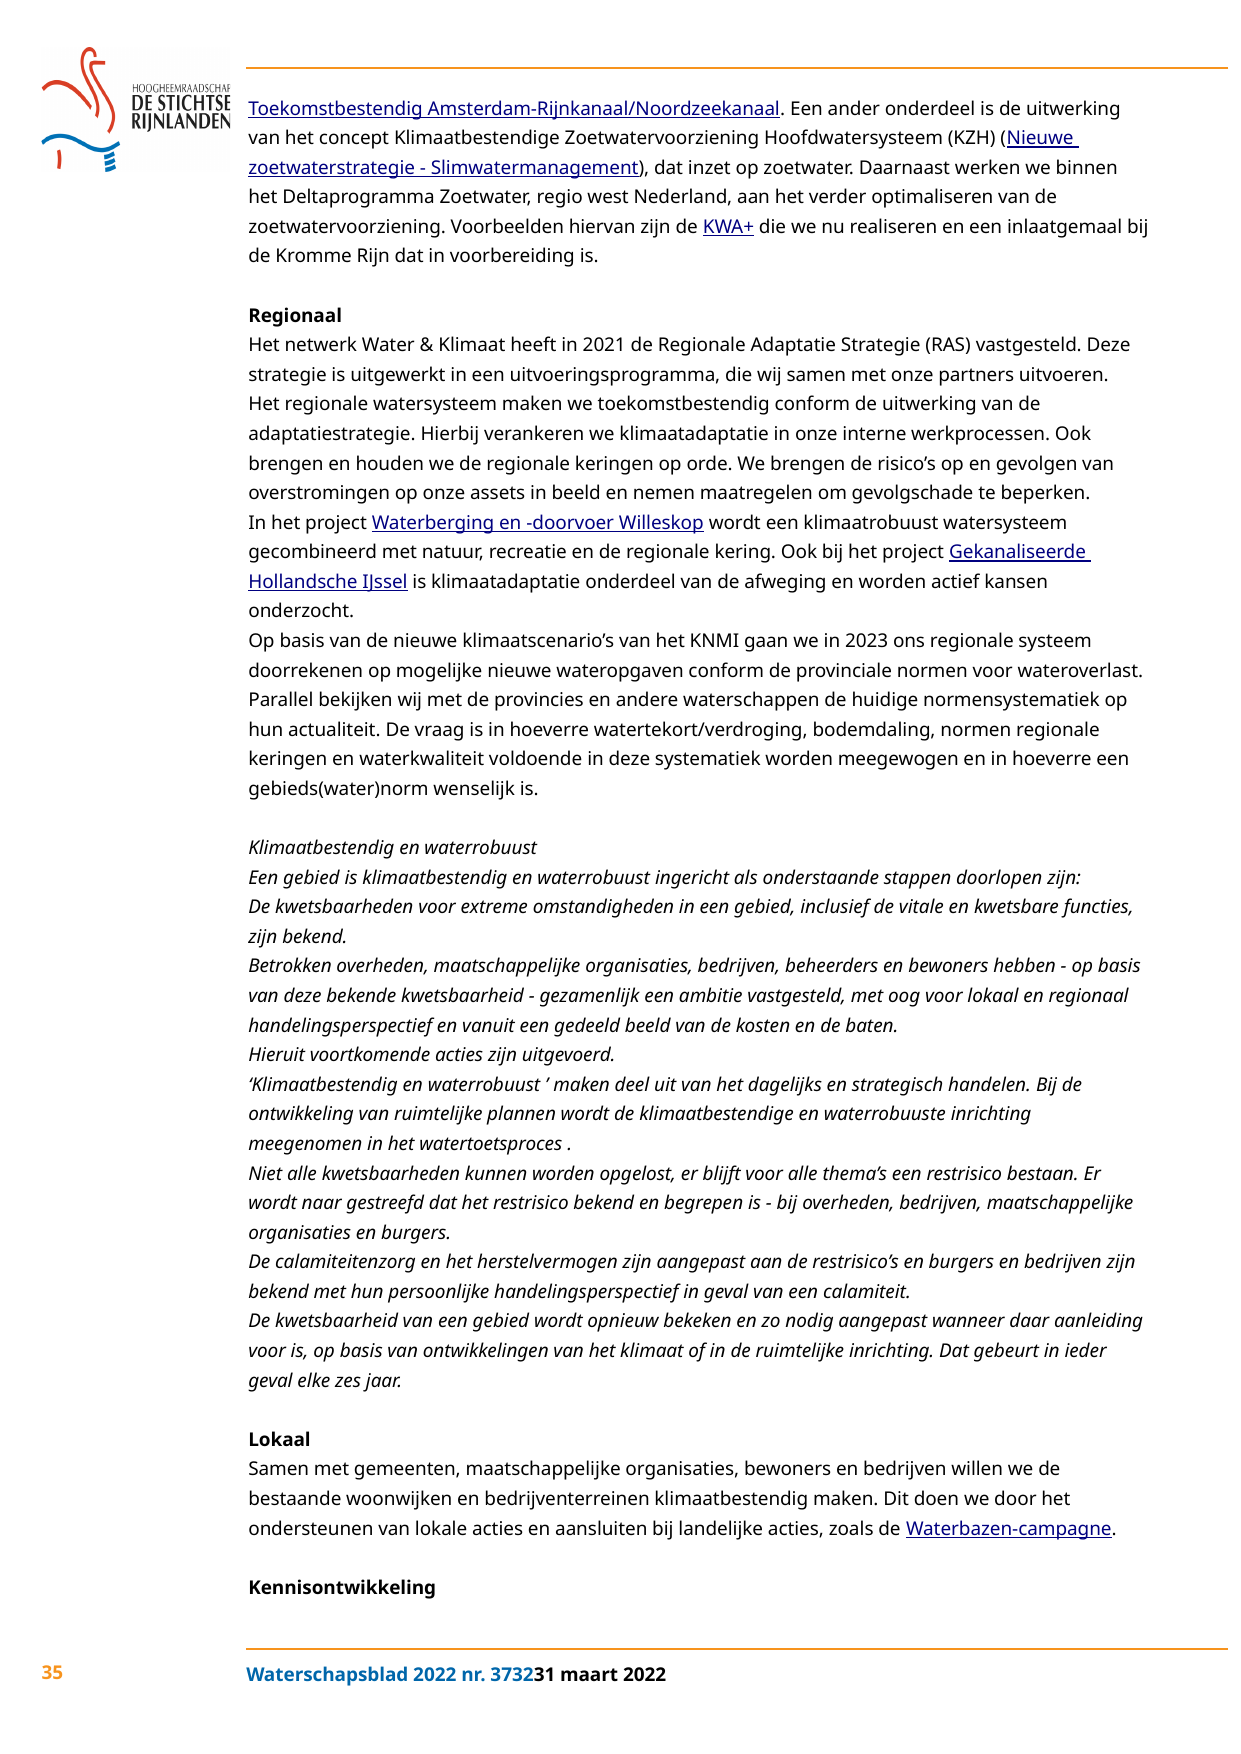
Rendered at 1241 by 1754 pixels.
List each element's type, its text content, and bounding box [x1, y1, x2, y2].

text ‘Klimaatbestendig en waterrobuust ’ maken deel uit van het dagelijks en strategisch handelen. Bij de ontwikkeling van ruimtelijke plannen wordt de klimaatbestendige en waterrobuuste inrichting meegenomen in het watertoetsproces . [248, 1071, 1152, 1156]
text Hieruit voortkomende acties zijn uitgevoerd. [248, 1041, 1152, 1067]
text Samen met gemeenten, maatschappelijke organisaties, bewoners en bedrijven willen we de bestaande woonwijken en bedrijventerreinen klimaatbestendig maken. Dit doen we door het ondersteunen van lokale acties en aansluiten bij landelijke acties, zoals de Waterbazen-campagne. [248, 1456, 1152, 1541]
text De kwetsbaarheden voor extreme omstandigheden in een gebied, inclusief de vitale en kwetsbare functies, zijn bekend. [248, 893, 1152, 949]
text Lokaal [248, 1426, 1152, 1452]
text Het regionale watersysteem maken we toekomstbestendig conform de uitwerking van de adaptatiestrategie. Hierbij verankeren we klimaatadaptatie in onze interne werkprocessen. Ook brengen en houden we de regionale keringen op orde. We brengen de risico’s op en gevolgen van overstromingen op onze assets in beeld en nemen maatregelen om gevolgschade te beperken. [248, 391, 1152, 505]
text Kennisontwikkeling [248, 1574, 1152, 1600]
text Toekomstbestendig Amsterdam-Rijnkanaal/Noordzeekanaal. Een ander onderdeel is de uitwerking van het concept Klimaatbestendige Zoetwatervoorziening Hoofdwatersysteem (KZH) (Nieuwe zoetwaterstrategie - Slimwatermanagement), dat inzet op zoetwater. Daarnaast werken we binnen het Deltaprogramma Zoetwater, regio west Nederland, aan het verder optimaliseren van de zoetwatervoorziening. Voorbeelden hiervan zijn de KWA+ die we nu realiseren en een inlaatgemaal bij de Kromme Rijn dat in voorbereiding is. [248, 95, 1152, 268]
text Betrokken overheden, maatschappelijke organisaties, bedrijven, beheerders en bewoners hebben - op basis van deze bekende kwetsbaarheid - gezamenlijk een ambitie vastgesteld, met oog voor lokaal en regionaal handelingsperspectief en vanuit een gedeeld beeld van de kosten en de baten. [248, 953, 1152, 1038]
text Op basis van de nieuwe klimaatscenario’s van het KNMI gaan we in 2023 ons regionale systeem doorrekenen op mogelijke nieuwe wateropgaven conform de provinciale normen voor wateroverlast. Parallel bekijken wij met de provincies en andere waterschappen de huidige normensystematiek op hun actualiteit. De vraag is in hoeverre watertekort/verdroging, bodemdaling, normen regionale keringen en waterkwaliteit voldoende in deze systematiek worden meegewogen en in hoeverre een gebieds(water)norm wenselijk is. [248, 627, 1152, 801]
text Het netwerk Water & Klimaat heeft in 2021 de Regionale Adaptatie Strategie (RAS) vastgesteld. Deze strategie is uitgewerkt in een uitvoeringsprogramma, die wij samen met onze partners uitvoeren. [248, 331, 1152, 387]
text Regionaal [248, 302, 1152, 328]
text Niet alle kwetsbaarheden kunnen worden opgelost, er blijft voor alle thema’s een restrisico bestaan. Er wordt naar gestreefd dat het restrisico bekend en begrepen is - bij overheden, bedrijven, maatschappelijke organisaties en burgers. [248, 1160, 1152, 1245]
picture [41, 47, 231, 172]
text Klimaatbestendig en waterrobuust [248, 834, 1152, 860]
text In het project Waterberging en -doorvoer Willeskop wordt een klimaatrobuust watersysteem gecombineerd met natuur, recreatie en de regionale kering. Ook bij het project Gekanaliseerde Hollandsche IJssel is klimaatadaptatie onderdeel van de afweging en worden actief kansen onderzocht. [248, 509, 1152, 623]
text Een gebied is klimaatbestendig en waterrobuust ingericht als onderstaande stappen doorlopen zijn: [248, 864, 1152, 890]
text De kwetsbaarheid van een gebied wordt opnieuw bekeken en zo nodig aangepast wanneer daar aanleiding voor is, op basis van ontwikkelingen van het klimaat of in de ruimtelijke inrichting. Dat gebeurt in ieder geval elke zes jaar. [248, 1308, 1152, 1393]
text De calamiteitenzorg en het herstelvermogen zijn aangepast aan de restrisico’s en burgers en bedrijven zijn bekend met hun persoonlijke handelings­perspectief in geval van een calamiteit. [248, 1248, 1152, 1304]
